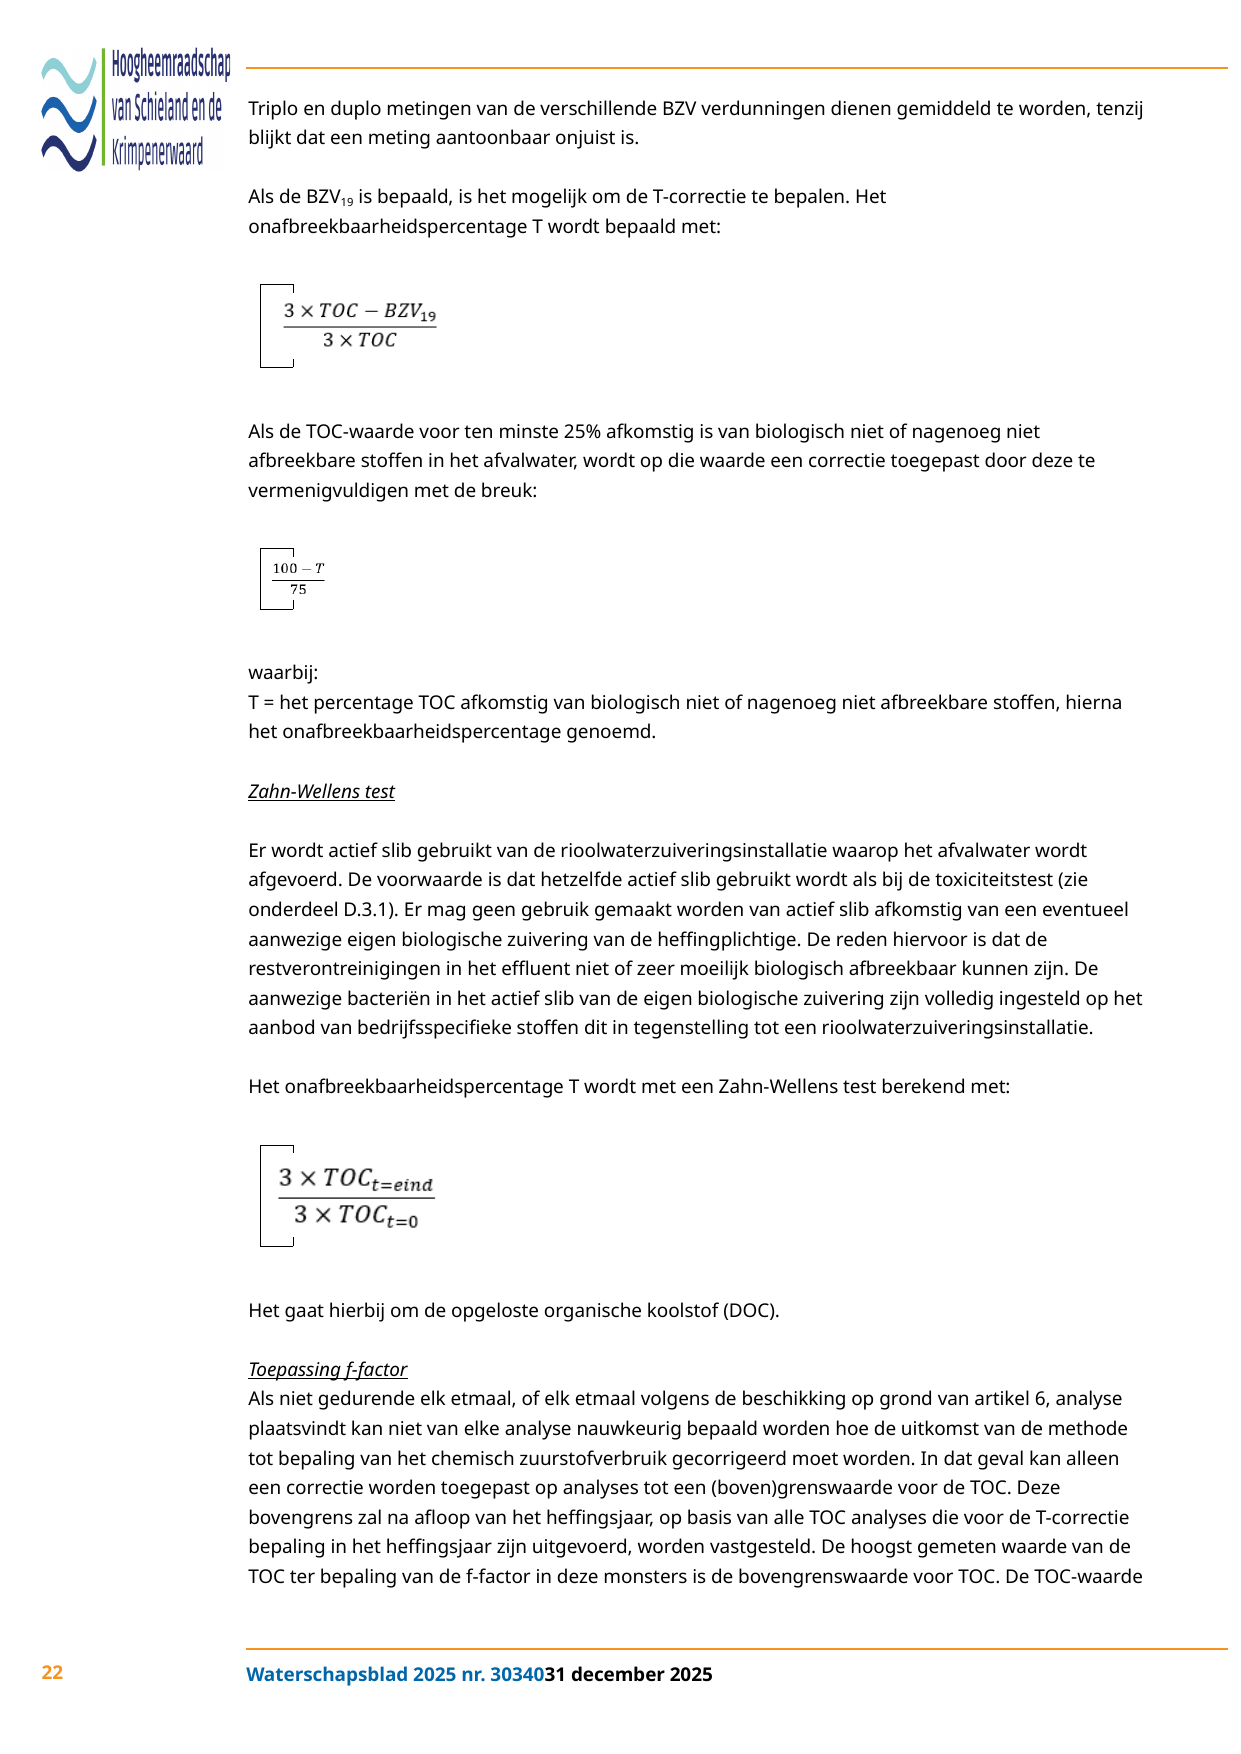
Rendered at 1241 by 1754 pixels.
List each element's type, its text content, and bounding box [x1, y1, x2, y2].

text Het onafbreekbaarheidspercentage T wordt met een Zahn-Wellens test berekend met: [248, 1074, 1152, 1099]
text Triplo en duplo metingen van de verschillende BZV verdunningen dienen gemiddeld te worden, tenzij blijkt dat een meting aantoonbaar onjuist is. [248, 95, 1152, 150]
text Het gaat hierbij om de opgeloste organische koolstof (DOC). [248, 1297, 1152, 1323]
text Zahn-Wellens test [248, 778, 1152, 804]
picture [41, 47, 231, 172]
text T = het percentage TOC afkomstig van biologisch niet of nagenoeg niet afbreekbare stoffen, hierna het onafbreekbaarheidspercentage genoemd. [248, 689, 1152, 744]
text waarbij: [248, 659, 1152, 685]
text Er wordt actief slib gebruikt van de rioolwaterzuiveringsinstallatie waarop het afvalwater wordt afgevoerd. De voorwaarde is dat hetzelfde actief slib gebruikt wordt als bij de toxiciteitstest (zie onderdeel D.3.1). Er mag geen gebruik gemaakt worden van actief slib afkomstig van een eventueel aanwezige eigen biologische zuivering van de heffingplichtige. De reden hiervoor is dat de restverontreinigingen in het effluent niet of zeer moeilijk biologisch afbreekbaar kunnen zijn. De aanwezige bacteriën in het actief slib van de eigen biologische zuivering zijn volledig ingesteld op het aanbod van bedrijfsspecifieke stoffen dit in tegenstelling tot een rioolwaterzuiveringsinstallatie. [248, 837, 1152, 1040]
text Als niet gedurende elk etmaal, of elk etmaal volgens de beschikking op grond van artikel 6, analyse plaatsvindt kan niet van elke analyse nauwkeurig bepaald worden hoe de uitkomst van de methode tot bepaling van het chemisch zuurstofverbruik gecorrigeerd moet worden. In dat geval kan alleen een correctie worden toegepast op analyses tot een (boven)grenswaarde voor de TOC. Deze bovengrens zal na afloop van het heffingsjaar, op basis van alle TOC analyses die voor de T-correctie bepaling in het heffingsjaar zijn uitgevoerd, worden vastgesteld. De hoogst gemeten waarde van de TOC ter bepaling van de f-factor in deze monsters is de bovengrenswaarde voor TOC. De TOC-waarde [248, 1386, 1152, 1589]
picture [268, 293, 447, 359]
picture [268, 557, 328, 600]
text Toepassing f-factor [248, 1356, 1152, 1382]
text Als de TOC-waarde voor ten minste 25% afkomstig is van biologisch niet of nagenoeg niet afbreekbare stoffen in het afvalwater, wordt op die waarde een correctie toegepast door deze te vermenigvuldigen met de breuk: [248, 418, 1152, 503]
picture [268, 1153, 447, 1237]
text Als de BZV19 is bepaald, is het mogelijk om de T-correctie te bepalen. Het onafbreekbaarheidspercentage T wordt bepaald met: [248, 183, 1152, 239]
